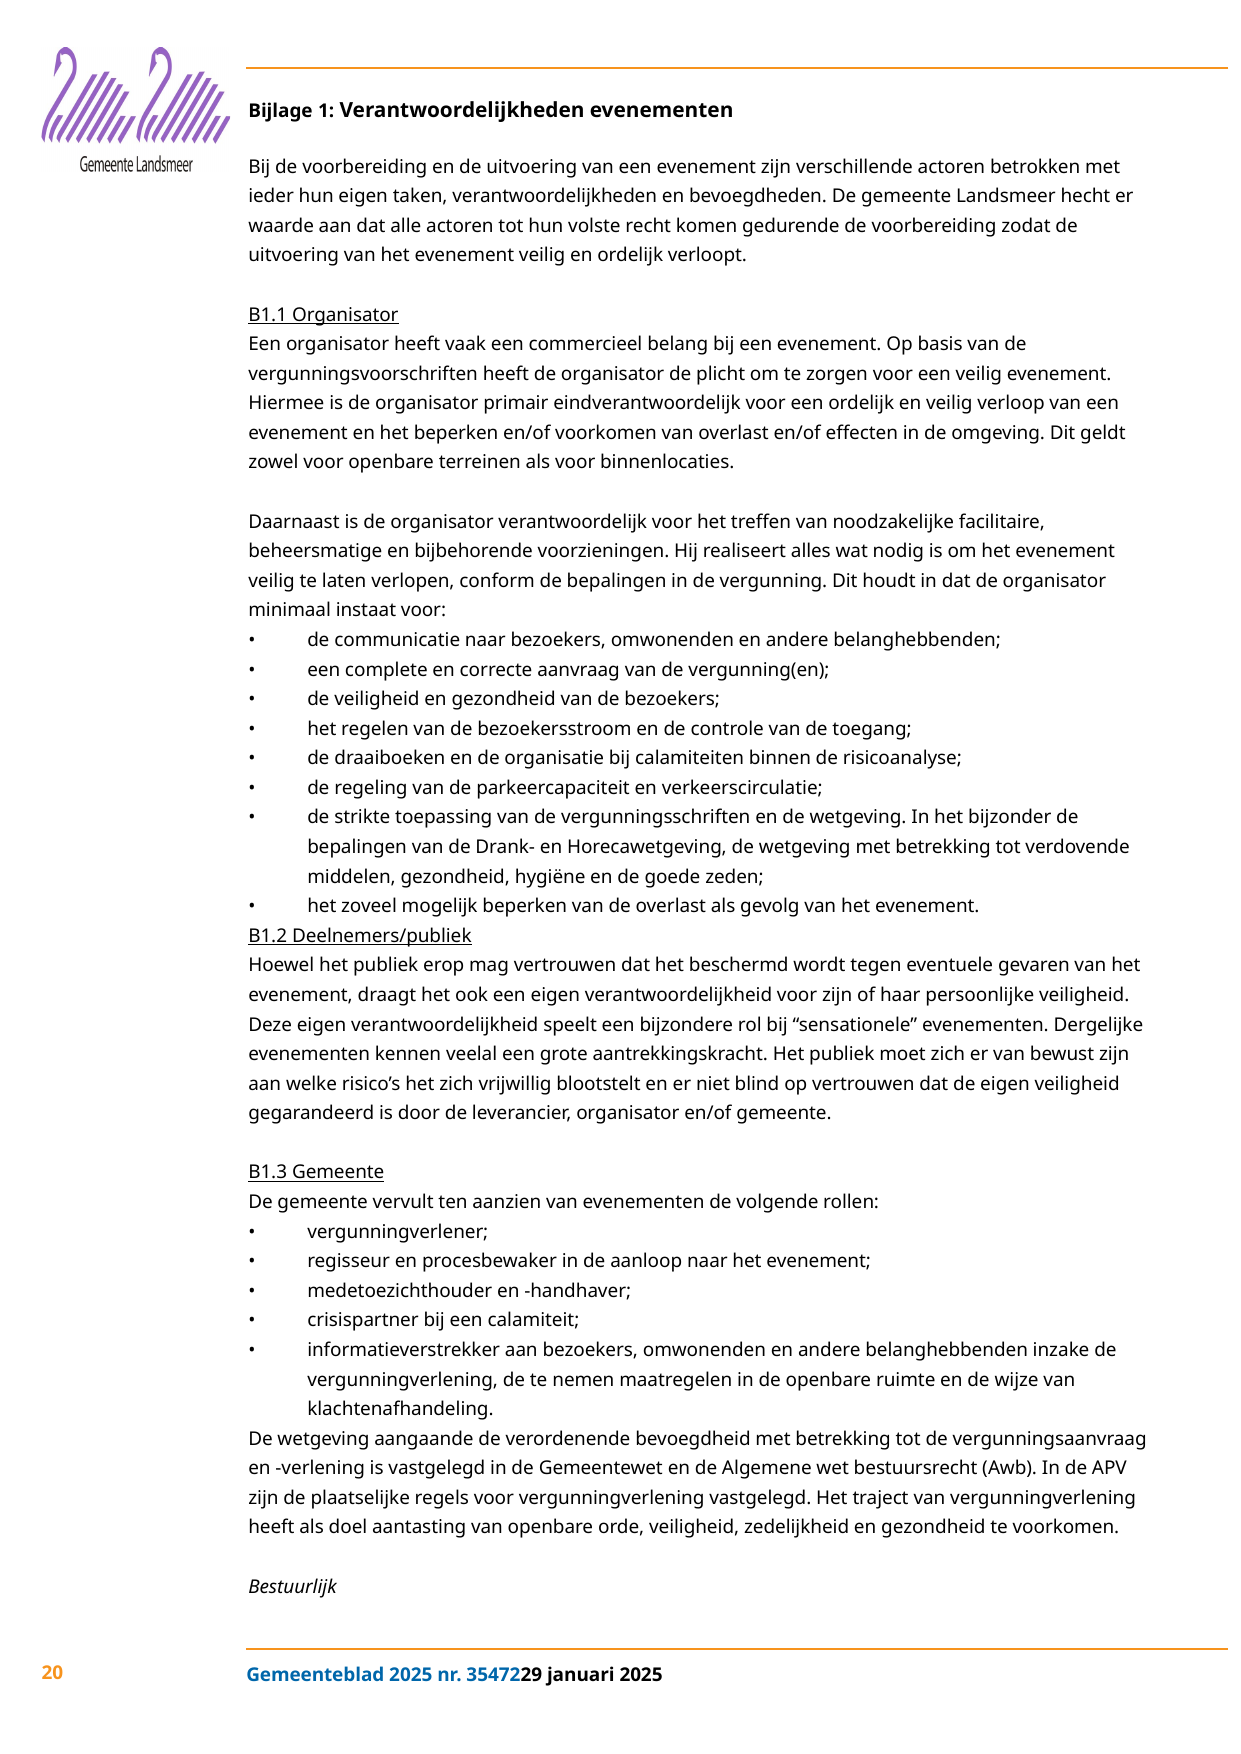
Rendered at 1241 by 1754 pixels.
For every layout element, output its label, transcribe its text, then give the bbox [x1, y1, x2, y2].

list de regeling van de parkeercapaciteit en verkeerscirculatie; [248, 774, 1152, 800]
text Bijlage 1: Verantwoordelijkheden evenementen [248, 95, 1152, 123]
list een complete en correcte aanvraag van de vergunning(en); [248, 656, 1152, 682]
text Bestuurlijk [248, 1573, 1152, 1599]
picture [41, 47, 231, 172]
list crisispartner bij een calamiteit; [248, 1307, 1152, 1332]
list informatieverstrekker aan bezoekers, omwonenden en andere belanghebbenden inzake de vergunningverlening, de te nemen maatregelen in de openbare ruimte en de wijze van klachtenafhandeling. [248, 1336, 1152, 1421]
list vergunningverlener; [248, 1218, 1152, 1244]
text Bij de voorbereiding en de uitvoering van een evenement zijn verschillende actoren betrokken met ieder hun eigen taken, verantwoordelijkheden en bevoegdheden. De gemeente Landsmeer hecht er waarde aan dat alle actoren tot hun volste recht komen gedurende de voorbereiding zodat de uitvoering van het evenement veilig en ordelijk verloopt. [248, 153, 1152, 267]
text De gemeente vervult ten aanzien van evenementen de volgende rollen: [248, 1188, 1152, 1214]
text Een organisator heeft vaak een commercieel belang bij een evenement. Op basis van de vergunningsvoorschriften heeft de organisator de plicht om te zorgen voor een veilig evenement. Hiermee is de organisator primair eindverantwoordelijk voor een ordelijk en veilig verloop van een evenement en het beperken en/of voorkomen van overlast en/of effecten in de omgeving. Dit geldt zowel voor openbare terreinen als voor binnenlocaties. [248, 330, 1152, 474]
list regisseur en procesbewaker in de aanloop naar het evenement; [248, 1247, 1152, 1273]
text B1.2 Deelnemers/publiek [248, 922, 1152, 948]
text B1.1 Organisator [248, 301, 1152, 327]
text Hoewel het publiek erop mag vertrouwen dat het beschermd wordt tegen eventuele gevaren van het evenement, draagt het ook een eigen verantwoordelijkheid voor zijn of haar persoonlijke veiligheid. Deze eigen verantwoordelijkheid speelt een bijzondere rol bij “sensationele” evenementen. Dergelijke evenementen kennen veelal een grote aantrekkingskracht. Het publiek moet zich er van bewust zijn aan welke risico’s het zich vrijwillig blootstelt en er niet blind op vertrouwen dat de eigen veiligheid gegarandeerd is door de leverancier, organisator en/of gemeente. [248, 952, 1152, 1125]
list het regelen van de bezoekersstroom en de controle van de toegang; [248, 715, 1152, 741]
text De wetgeving aangaande de verordenende bevoegdheid met betrekking tot de vergunningsaanvraag en -verlening is vastgelegd in de Gemeentewet en de Algemene wet bestuursrecht (Awb). In de APV zijn de plaatselijke regels voor vergunningverlening vastgelegd. Het traject van vergunningverlening heeft als doel aantasting van openbare orde, veiligheid, zedelijkheid en gezondheid te voorkomen. [248, 1425, 1152, 1539]
list het zoveel mogelijk beperken van de overlast als gevolg van het evenement. [248, 892, 1152, 918]
text B1.3 Gemeente [248, 1159, 1152, 1184]
list de strikte toepassing van de vergunningsschriften en de wetgeving. In het bijzonder de bepalingen van de Drank- en Horecawetgeving, de wetgeving met betrekking tot verdovende middelen, gezondheid, hygiëne en de goede zeden; [248, 804, 1152, 889]
text Daarnaast is de organisator verantwoordelijk voor het treffen van noodzakelijke facilitaire, beheersmatige en bijbehorende voorzieningen. Hij realiseert alles wat nodig is om het evenement veilig te laten verlopen, conform de bepalingen in de vergunning. Dit houdt in dat de organisator minimaal instaat voor: [248, 508, 1152, 622]
list de draaiboeken en de organisatie bij calamiteiten binnen de risicoanalyse; [248, 744, 1152, 770]
list de communicatie naar bezoekers, omwonenden en andere belanghebbenden; [248, 626, 1152, 652]
list de veiligheid en gezondheid van de bezoekers; [248, 685, 1152, 711]
list medetoezichthouder en -handhaver; [248, 1277, 1152, 1303]
